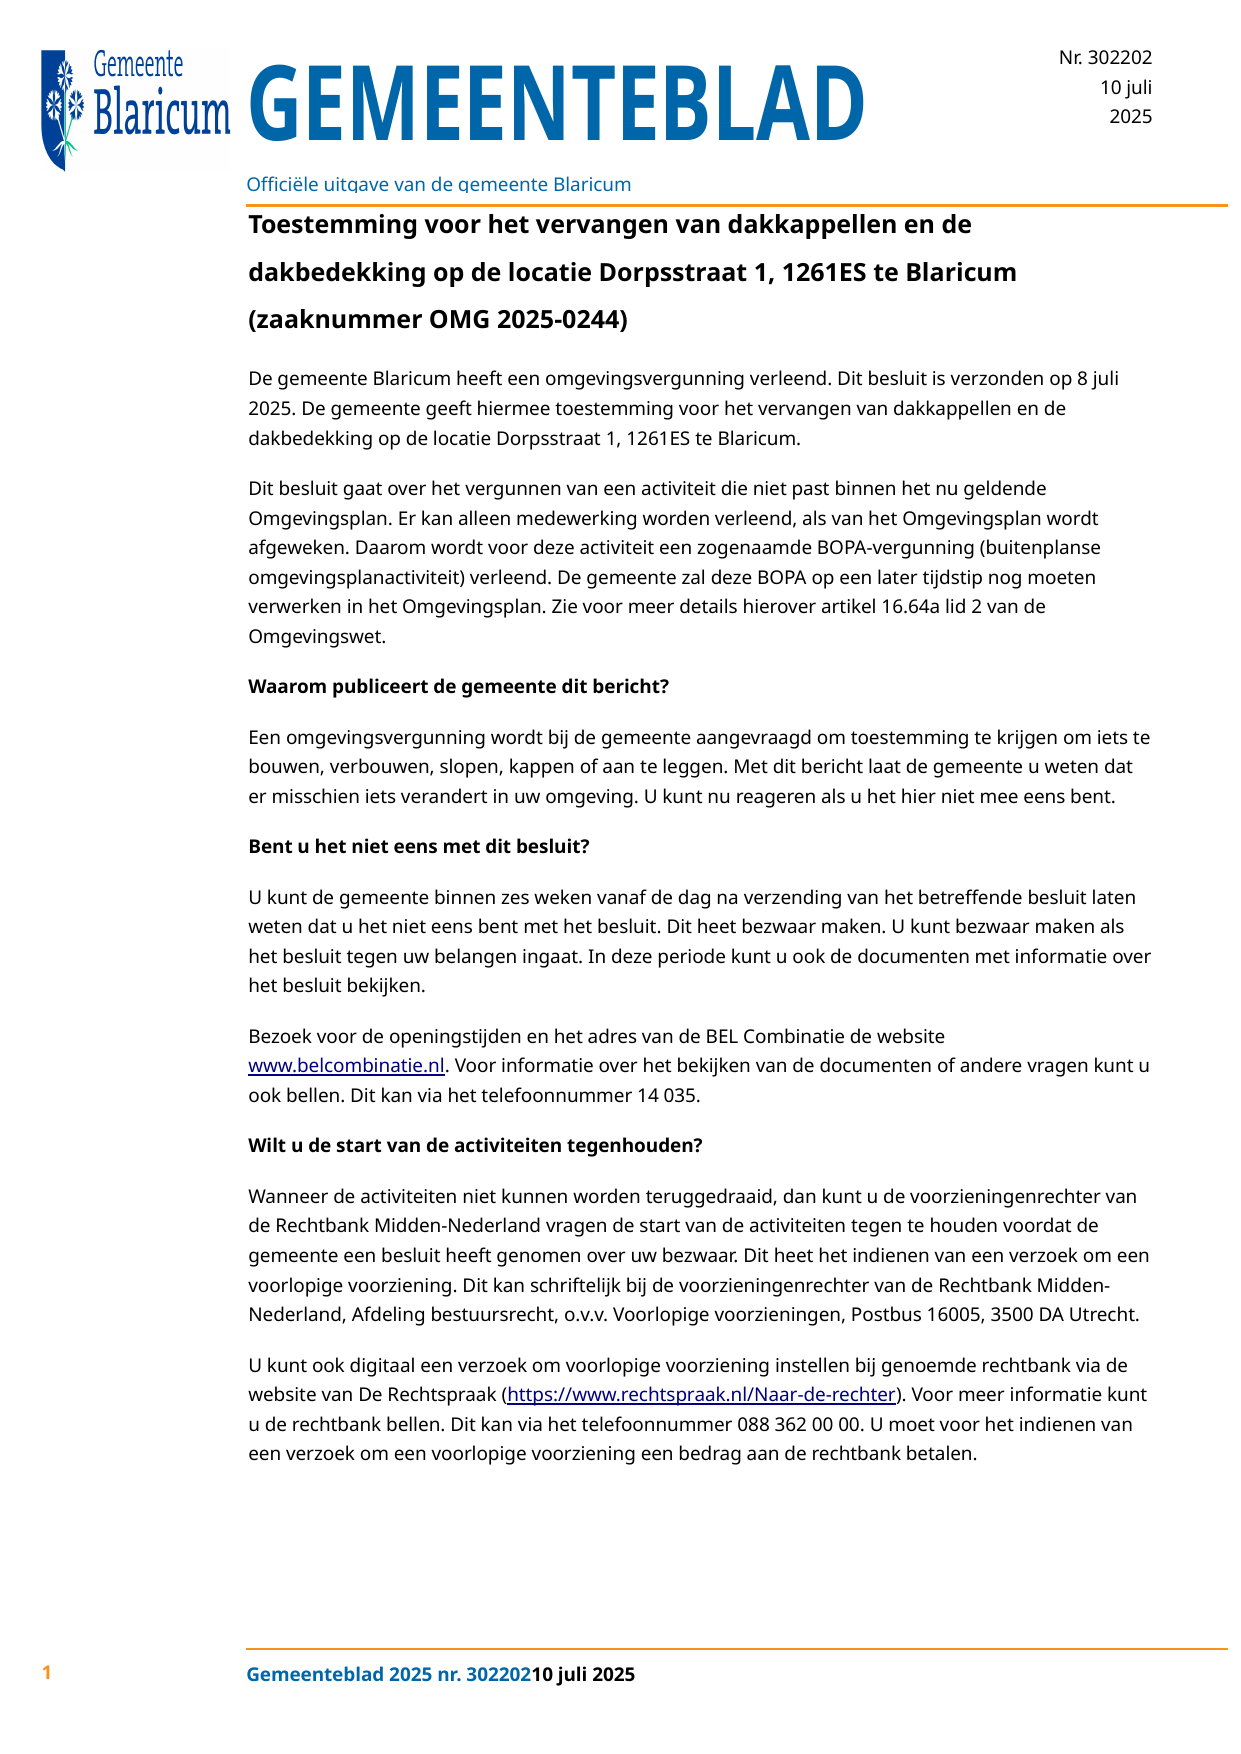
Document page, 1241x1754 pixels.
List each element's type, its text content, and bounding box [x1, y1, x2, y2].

picture [41, 47, 231, 172]
text Wilt u de start van de activiteiten tegenhouden? [248, 1133, 1152, 1158]
text Wanneer de activiteiten niet kunnen worden teruggedraaid, dan kunt u de voorzieningenrechter van de Rechtbank Midden-Nederland vragen de start van de activiteiten tegen te houden voordat de gemeente een besluit heeft genomen over uw bezwaar. Dit heet het indienen van een verzoek om een voorlopige voorziening. Dit kan schriftelijk bij de voorzieningenrechter van de Rechtbank Midden-Nederland, Afdeling bestuursrecht, o.v.v. Voorlopige voorzieningen, Postbus 16005, 3500 DA Utrecht. [248, 1183, 1152, 1327]
text Toestemming voor het vervangen van dakkappellen en de dakbedekking op de locatie Dorpsstraat 1, 1261ES te Blaricum (zaaknummer OMG 2025-0244) [248, 207, 1152, 336]
text U kunt de gemeente binnen zes weken vanaf de dag na verzending van het betreffende besluit laten weten dat u het niet eens bent met het besluit. Dit heet bezwaar maken. U kunt bezwaar maken als het besluit tegen uw belangen ingaat. In deze periode kunt u ook de documenten met informatie over het besluit bekijken. [248, 884, 1152, 998]
text Dit besluit gaat over het vergunnen van een activiteit die niet past binnen het nu geldende Omgevingsplan. Er kan alleen medewerking worden verleend, als van het Omgevingsplan wordt afgeweken. Daarom wordt voor deze activiteit een zogenaamde BOPA-vergunning (buitenplanse omgevingsplanactiviteit) verleend. De gemeente zal deze BOPA op een later tijdstip nog moeten verwerken in het Omgevingsplan. Zie voor meer details hierover artikel 16.64a lid 2 van de Omgevingswet. [248, 475, 1152, 649]
text Bezoek voor de openingstijden en het adres van de BEL Combinatie de website www.belcombinatie.nl. Voor informatie over het bekijken van de documenten of andere vragen kunt u ook bellen. Dit kan via het telefoonnummer 14 035. [248, 1023, 1152, 1108]
text Waarom publiceert de gemeente dit bericht? [248, 673, 1152, 699]
text U kunt ook digitaal een verzoek om voorlopige voorziening instellen bij genoemde rechtbank via de website van De Rechtspraak (https://www.rechtspraak.nl/Naar-de-rechter). Voor meer informatie kunt u de rechtbank bellen. Dit kan via het telefoonnummer 088 362 00 00. U moet voor het indienen van een verzoek om een voorlopige voorziening een bedrag aan de rechtbank betalen. [248, 1352, 1152, 1466]
text De gemeente Blaricum heeft een omgevingsvergunning verleend. Dit besluit is verzonden op 8 juli 2025. De gemeente geeft hiermee toestemming voor het vervangen van dakkappellen en de dakbedekking op de locatie Dorpsstraat 1, 1261ES te Blaricum. [248, 366, 1152, 450]
text Bent u het niet eens met dit besluit? [248, 833, 1152, 859]
text Een omgevingsvergunning wordt bij de gemeente aangevraagd om toestemming te krijgen om iets te bouwen, verbouwen, slopen, kappen of aan te leggen. Met dit bericht laat de gemeente u weten dat er misschien iets verandert in uw omgeving. U kunt nu reageren als u het hier niet mee eens bent. [248, 724, 1152, 809]
